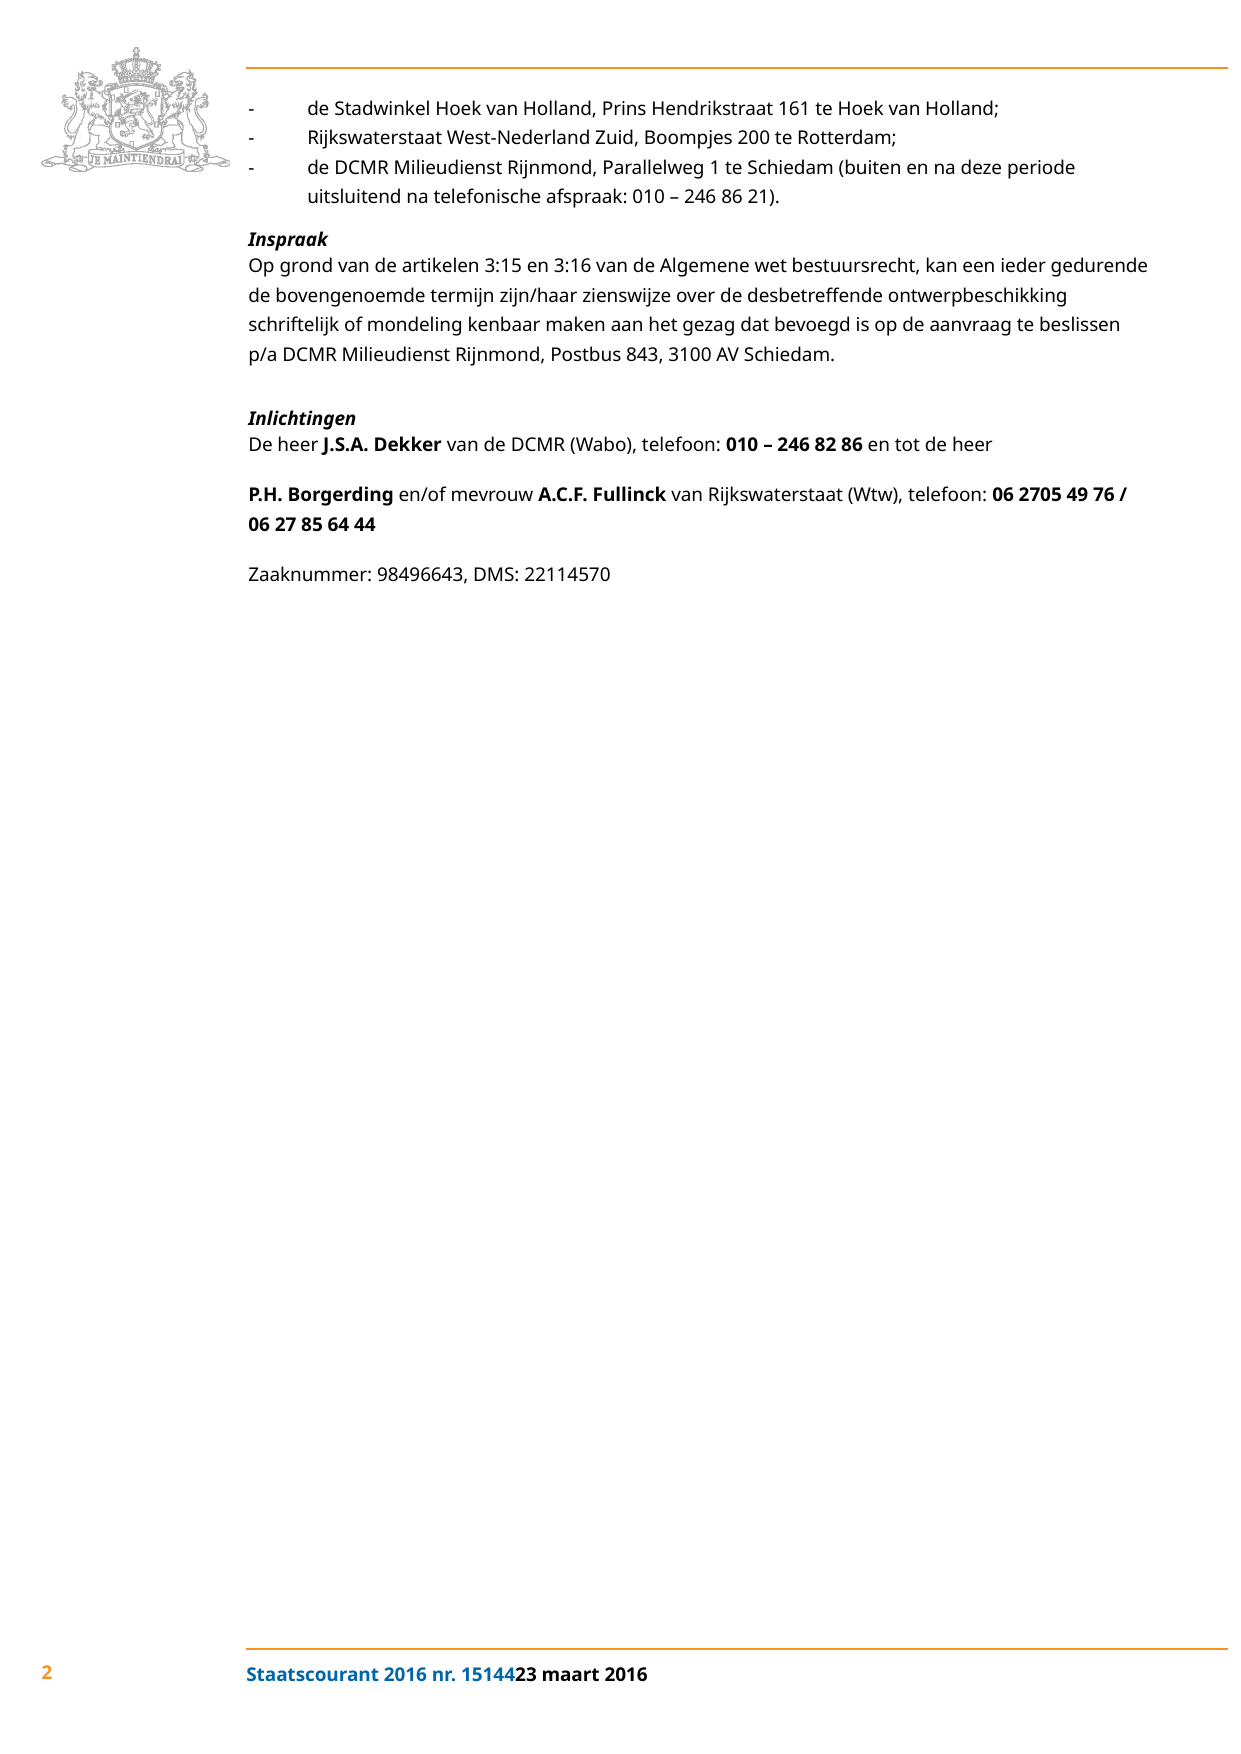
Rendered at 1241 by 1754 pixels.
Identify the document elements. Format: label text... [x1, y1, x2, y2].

text Inspraak [248, 227, 1152, 252]
text Inlichtingen [248, 405, 1152, 431]
picture [41, 47, 231, 172]
list de DCMR Milieudienst Rijnmond, Parallelweg 1 te Schiedam (buiten en na deze periode uitsluitend na telefonische afspraak: 010 – 246 86 21). [248, 154, 1152, 209]
list Rijkswaterstaat West-Nederland Zuid, Boompjes 200 te Rotterdam; [248, 124, 1152, 150]
text Op grond van de artikelen 3:15 en 3:16 van de Algemene wet bestuursrecht, kan een ieder gedurende de bovengenoemde termijn zijn/haar zienswijze over de desbetreffende ontwerpbeschikking schriftelijk of mondeling kenbaar maken aan het gezag dat bevoegd is op de aanvraag te beslissen p/a DCMR Milieudienst Rijnmond, Postbus 843, 3100 AV Schiedam. [248, 252, 1152, 367]
text De heer J.S.A. Dekker van de DCMR (Wabo), telefoon: 010 – 246 82 86 en tot de heer [248, 431, 1152, 457]
text P.H. Borgerding en/of mevrouw A.C.F. Fullinck van Rijkswaterstaat (Wtw), telefoon: 06 2705 49 76 / 06 27 85 64 44 [248, 481, 1152, 537]
text Zaaknummer: 98496643, DMS: 22114570 [248, 561, 1152, 587]
list de Stadwinkel Hoek van Holland, Prins Hendrikstraat 161 te Hoek van Holland; [248, 95, 1152, 121]
